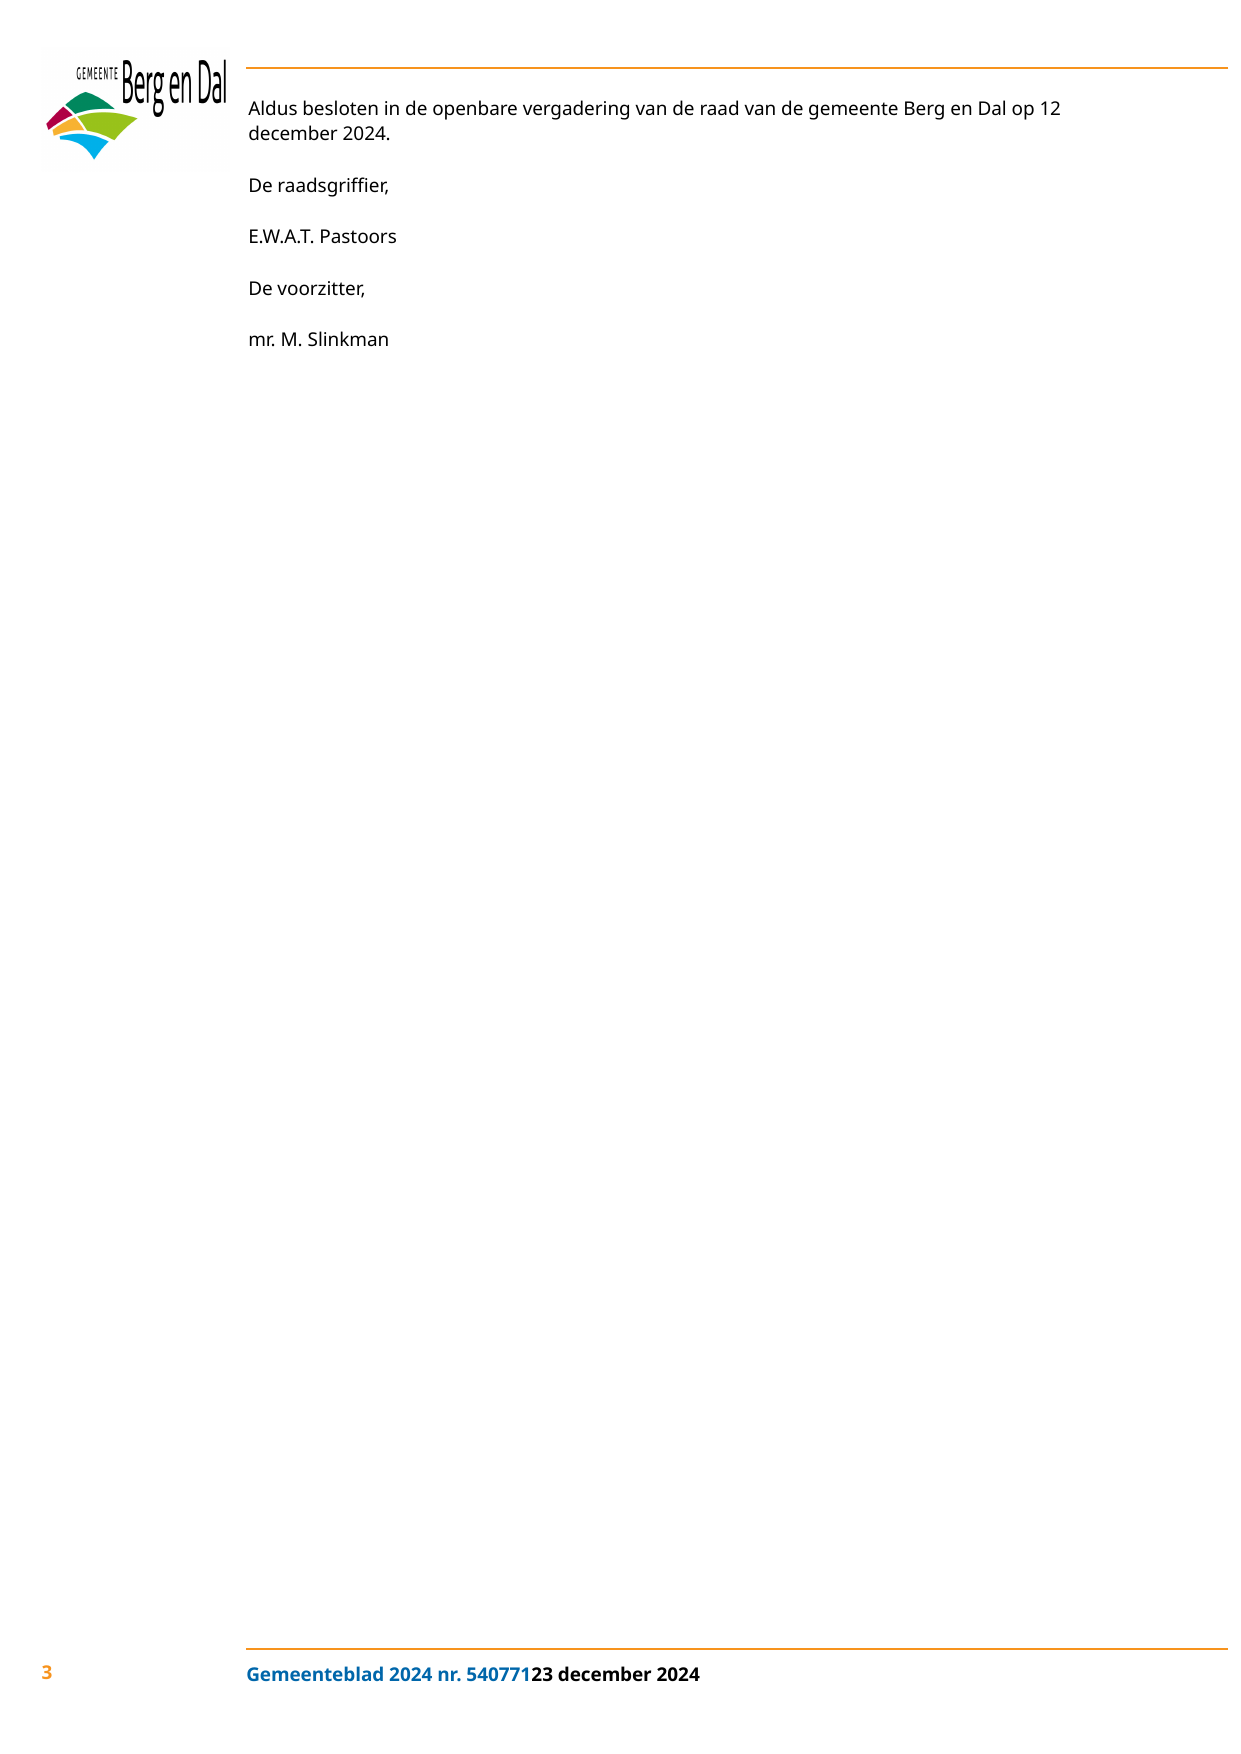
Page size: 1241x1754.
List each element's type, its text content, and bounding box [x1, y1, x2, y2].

picture [41, 47, 231, 172]
text E.W.A.T. Pastoors [248, 223, 1152, 249]
text Aldus besloten in de openbare vergadering van de raad van de gemeente Berg en Dal op 12 december 2024. [248, 95, 1152, 146]
text De voorzitter, [248, 275, 1152, 301]
text De raadsgriffier, [248, 172, 1152, 198]
text mr. M. Slinkman [248, 326, 1152, 352]
